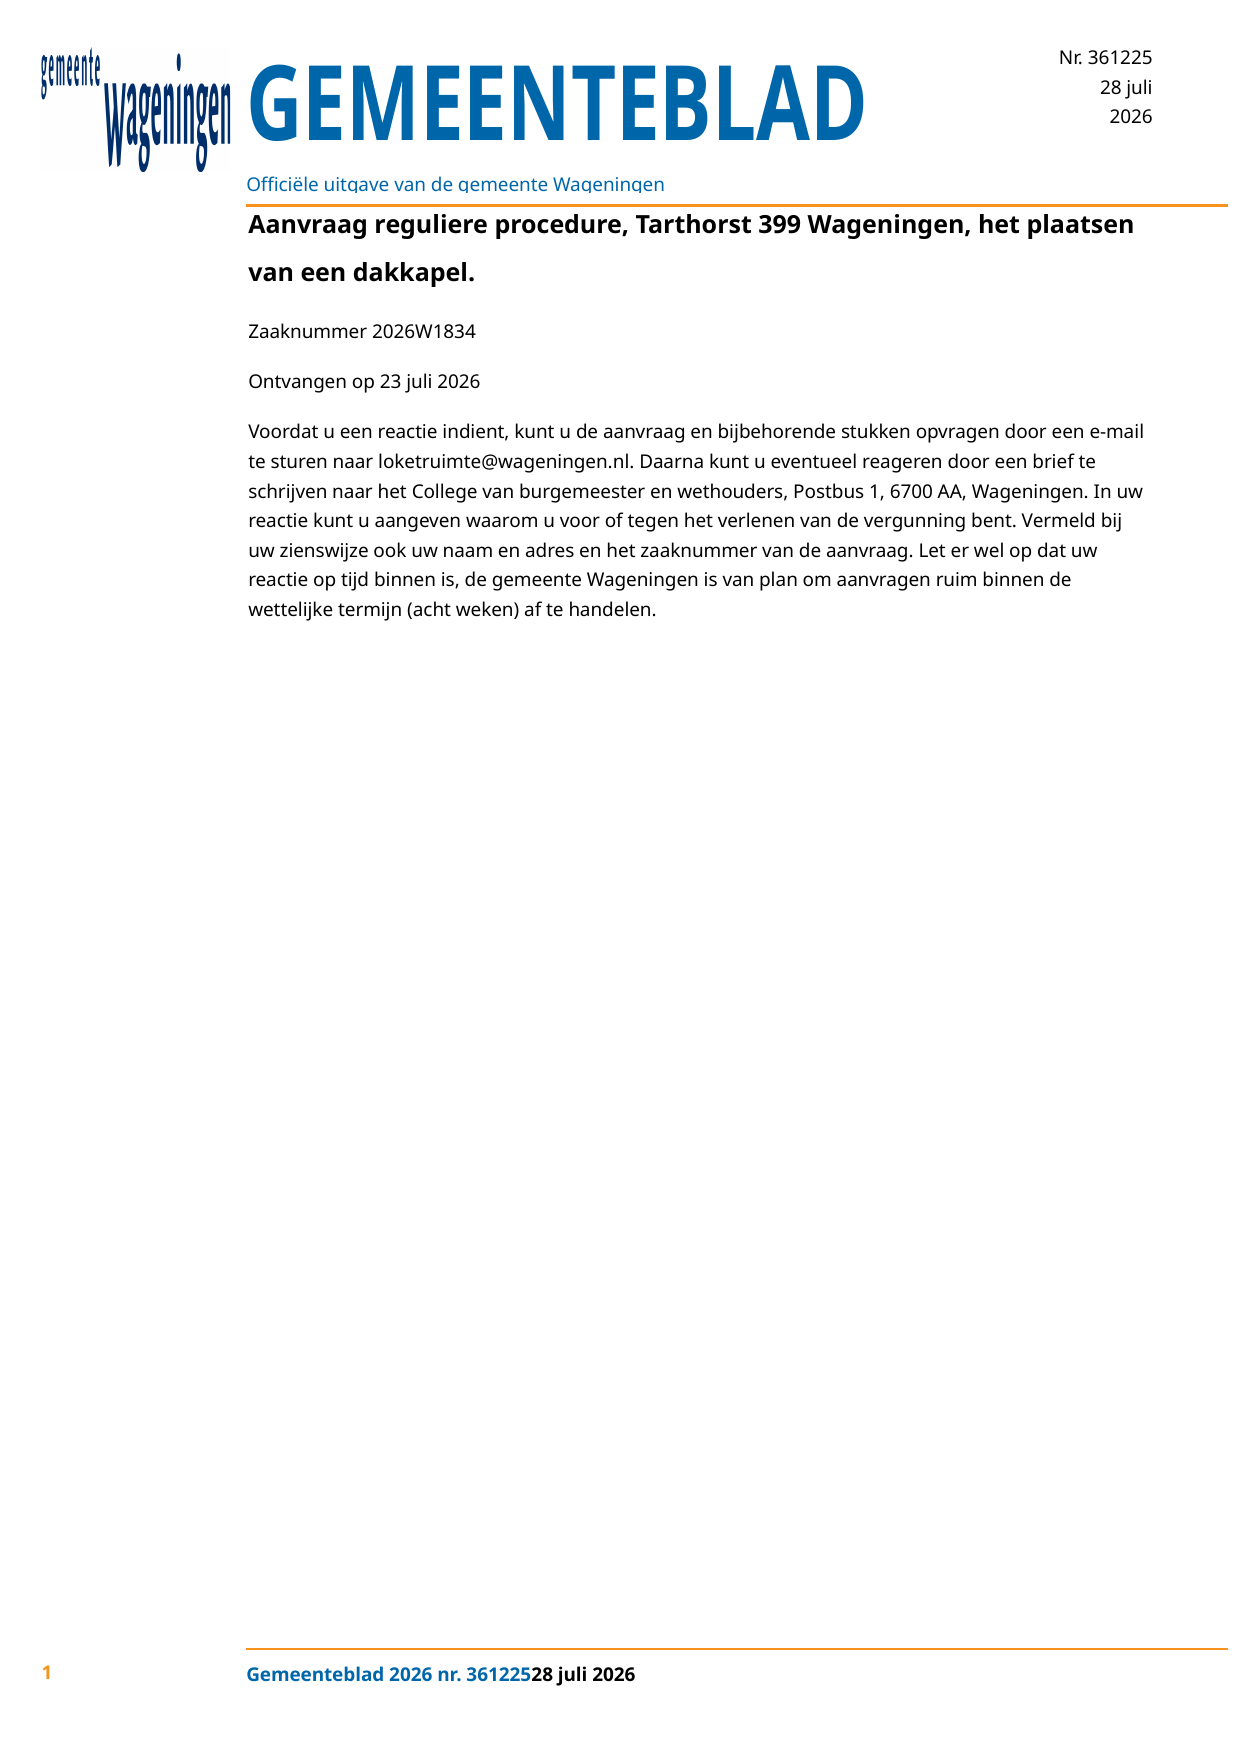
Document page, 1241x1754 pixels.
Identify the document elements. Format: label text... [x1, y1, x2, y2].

text Voordat u een reactie indient, kunt u de aanvraag en bijbehorende stukken opvragen door een e-mail te sturen naar loketruimte@wageningen.nl. Daarna kunt u eventueel reageren door een brief te schrijven naar het College van burgemeester en wethouders, Postbus 1, 6700 AA, Wageningen. In uw reactie kunt u aangeven waarom u voor of tegen het verlenen van de vergunning bent. Vermeld bij uw zienswijze ook uw naam en adres en het zaaknummer van de aanvraag. Let er wel op dat uw reactie op tijd binnen is, de gemeente Wageningen is van plan om aanvragen ruim binnen de wettelijke termijn (acht weken) af te handelen. [248, 419, 1152, 622]
text Zaaknummer 2026W1834 [248, 318, 1152, 344]
picture [41, 47, 231, 172]
text Aanvraag reguliere procedure, Tarthorst 399 Wageningen, het plaatsen van een dakkapel. [248, 207, 1152, 288]
text Ontvangen op 23 juli 2026 [248, 368, 1152, 394]
